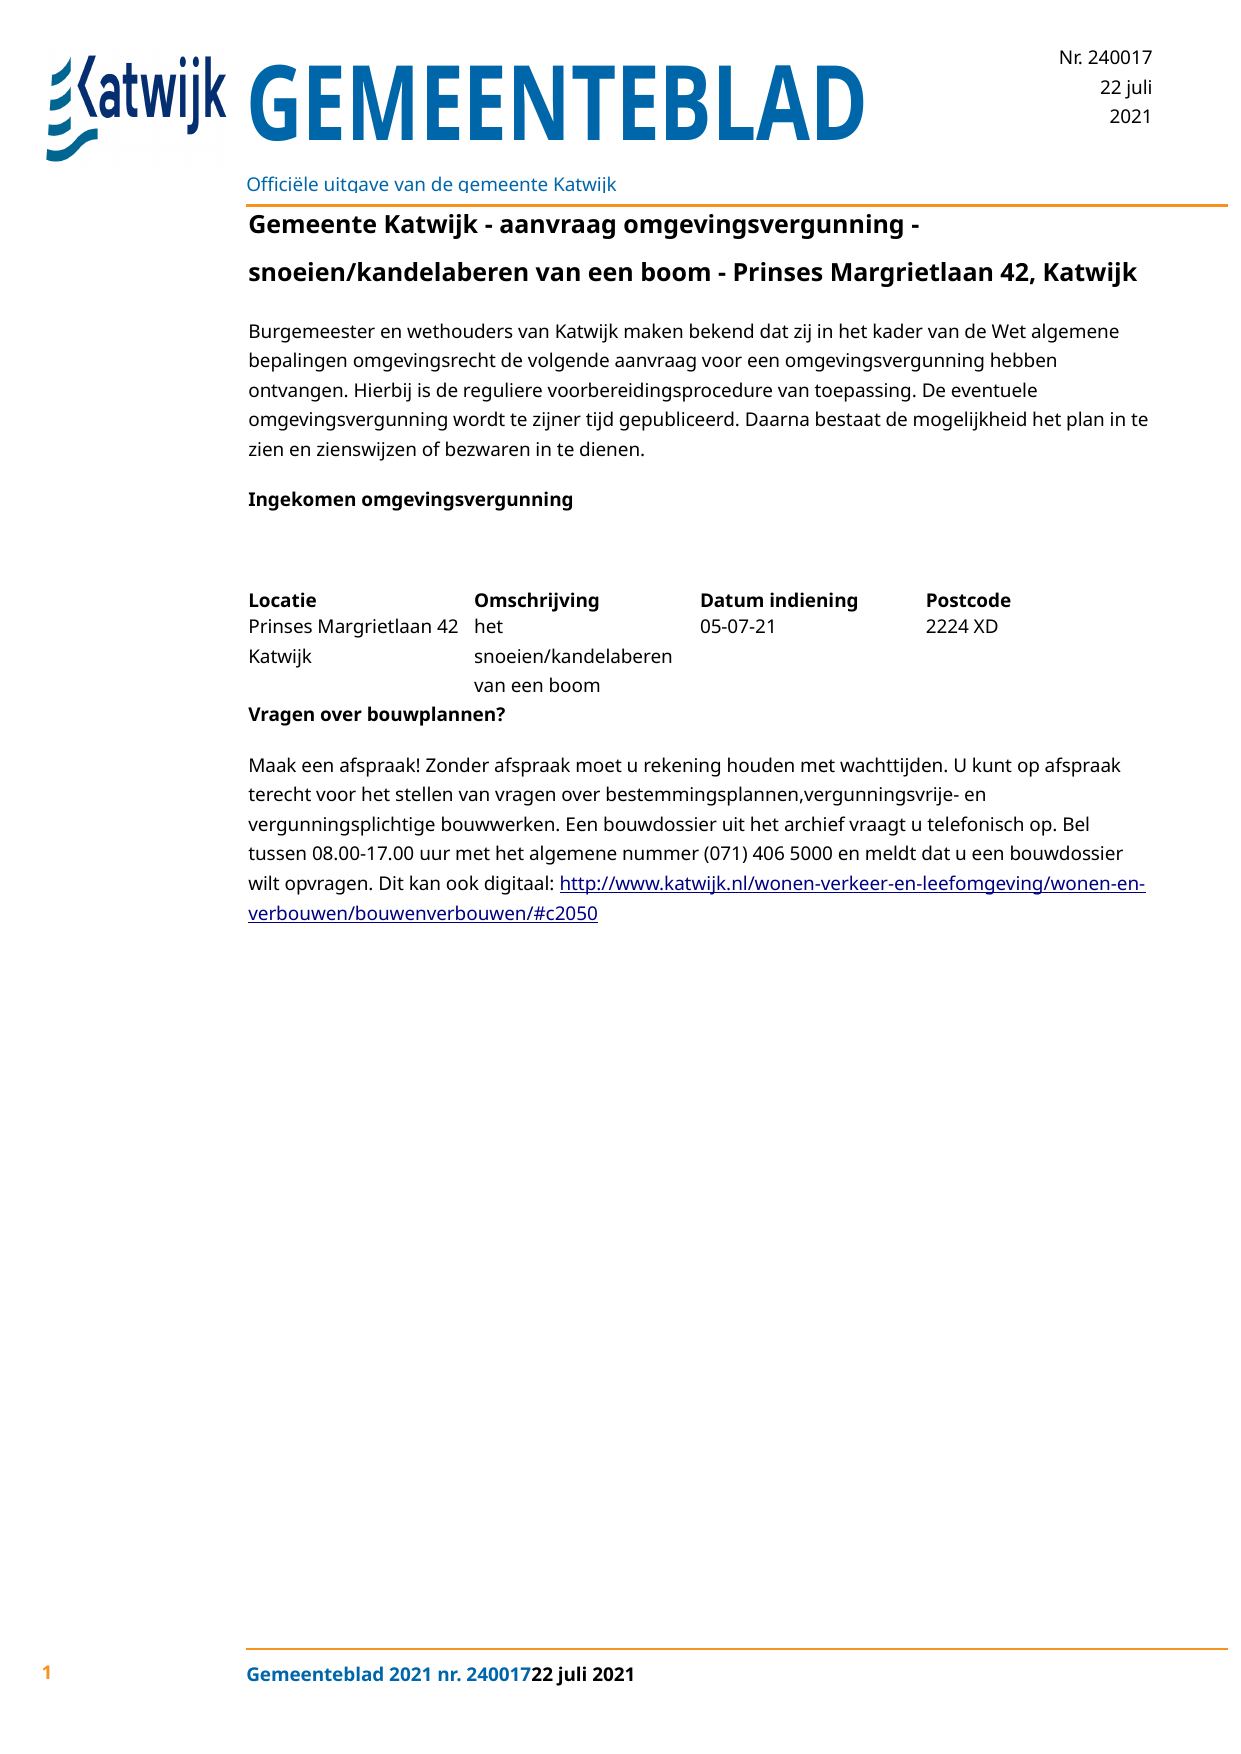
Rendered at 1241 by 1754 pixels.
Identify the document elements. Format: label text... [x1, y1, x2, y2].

table_cell 2224 XD [926, 613, 1152, 698]
table_header Datum indiening [700, 588, 926, 613]
text Vragen over bouwplannen? [248, 701, 1152, 727]
table_cell 05-07-21 [700, 613, 926, 698]
table_header Omschrijving [474, 588, 700, 613]
table_header Locatie [248, 588, 474, 613]
text Ingekomen omgevingsvergunning [248, 487, 1152, 512]
text Maak een afspraak! Zonder afspraak moet u rekening houden met wachttijden. U kunt op afspraak terecht voor het stellen van vragen over bestemmingsplannen,vergunningsvrije- en vergunningsplichtige bouwwerken. Een bouwdossier uit het archief vraagt u telefonisch op. Bel tussen 08.00-17.00 uur met het algemene nummer (071) 406 5000 en meldt dat u een bouwdossier wilt opvragen. Dit kan ook digitaal: http://www.katwijk.nl/wonen-verkeer-en-leefomgeving/wonen-en-verbouwen/bouwenverbouwen/#c2050 [248, 752, 1152, 926]
picture [41, 47, 231, 172]
text Gemeente Katwijk - aanvraag omgevingsvergunning - snoeien/kandelaberen van een boom - Prinses Margrietlaan 42, Katwijk [248, 207, 1152, 288]
table_cell het snoeien/kandelaberen van een boom [474, 613, 700, 698]
text Burgemeester en wethouders van Katwijk maken bekend dat zij in het kader van de Wet algemene bepalingen omgevingsrecht de volgende aanvraag voor een omgevingsvergunning hebben ontvangen. Hierbij is de reguliere voorbereidingsprocedure van toepassing. De eventuele omgevingsvergunning wordt te zijner tijd gepubliceerd. Daarna bestaat de mogelijkheid het plan in te zien en zienswijzen of bezwaren in te dienen. [248, 318, 1152, 462]
table_cell Prinses Margrietlaan 42 Katwijk [248, 613, 474, 698]
table_header Postcode [926, 588, 1152, 613]
